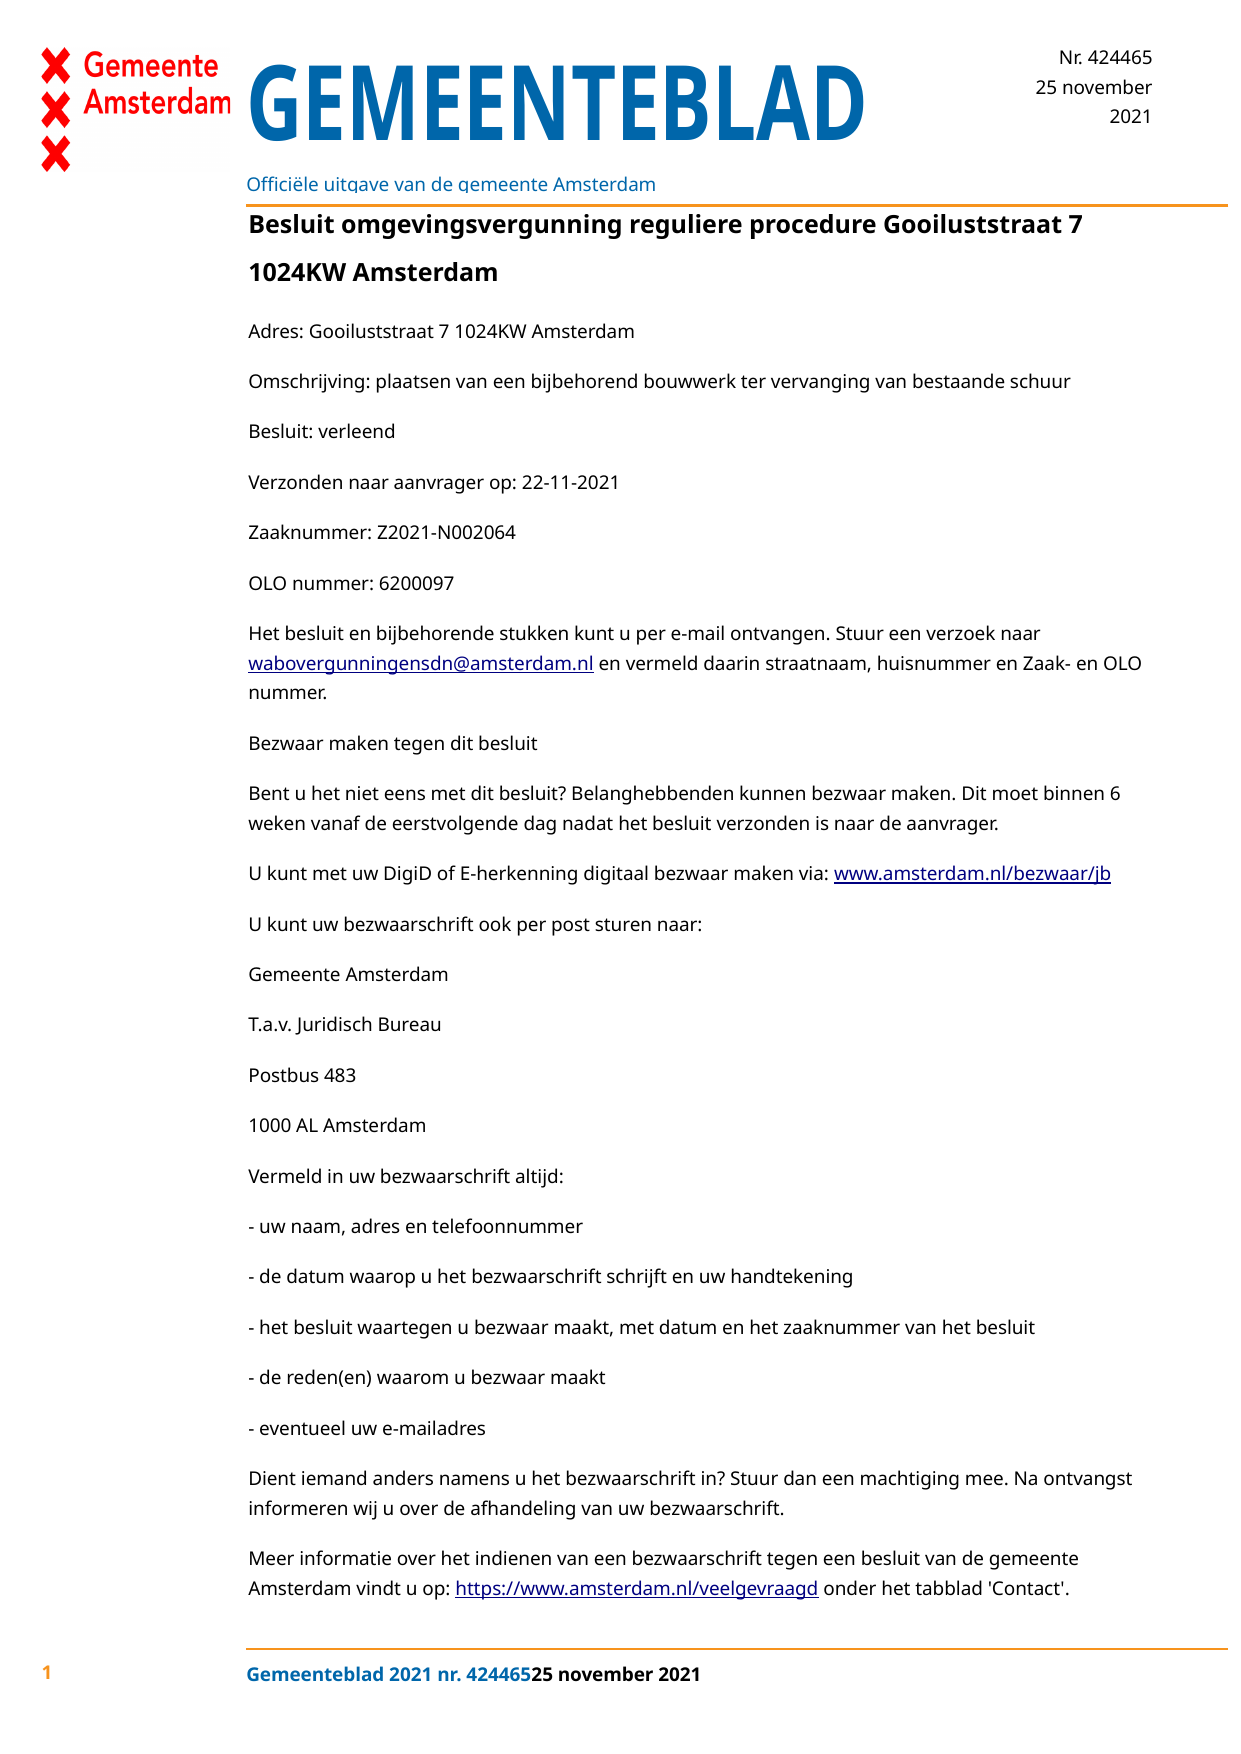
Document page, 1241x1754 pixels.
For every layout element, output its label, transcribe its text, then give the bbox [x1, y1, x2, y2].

text Dient iemand anders namens u het bezwaarschrift in? Stuur dan een machtiging mee. Na ontvangst informeren wij u over de afhandeling van uw bezwaarschrift. [248, 1465, 1152, 1521]
text Verzonden naar aanvrager op: 22-11-2021 [248, 469, 1152, 495]
text Vermeld in uw bezwaarschrift altijd: [248, 1163, 1152, 1189]
text Bezwaar maken tegen dit besluit [248, 730, 1152, 756]
text - de datum waarop u het bezwaarschrift schrijft en uw handtekening [248, 1264, 1152, 1289]
text Adres: Gooiluststraat 7 1024KW Amsterdam [248, 318, 1152, 344]
text Besluit: verleend [248, 419, 1152, 444]
text Besluit omgevingsvergunning reguliere procedure Gooiluststraat 7 1024KW Amsterdam [248, 207, 1152, 288]
text U kunt uw bezwaarschrift ook per post sturen naar: [248, 911, 1152, 937]
text 1000 AL Amsterdam [248, 1112, 1152, 1138]
text Bent u het niet eens met dit besluit? Belanghebbenden kunnen bezwaar maken. Dit moet binnen 6 weken vanaf de eerstvolgende dag nadat het besluit verzonden is naar de aanvrager. [248, 780, 1152, 836]
text T.a.v. Juridisch Bureau [248, 1012, 1152, 1037]
picture [41, 47, 231, 172]
text Postbus 483 [248, 1062, 1152, 1088]
text Gemeente Amsterdam [248, 961, 1152, 987]
text - uw naam, adres en telefoonnummer [248, 1213, 1152, 1239]
text U kunt met uw DigiD of E-herkenning digitaal bezwaar maken via: www.amsterdam.nl/bezwaar/jb [248, 860, 1152, 886]
text Het besluit en bijbehorende stukken kunt u per e-mail ontvangen. Stuur een verzoek naar wabovergunningensdn@amsterdam.nl en vermeld daarin straatnaam, huisnummer en Zaak- en OLO nummer. [248, 620, 1152, 705]
text Zaaknummer: Z2021-N002064 [248, 519, 1152, 545]
text - de reden(en) waarom u bezwaar maakt [248, 1364, 1152, 1390]
text Omschrijving: plaatsen van een bijbehorend bouwwerk ter vervanging van bestaande schuur [248, 368, 1152, 394]
text Meer informatie over het indienen van een bezwaarschrift tegen een besluit van de gemeente Amsterdam vindt u op: https://www.amsterdam.nl/veelgevraagd onder het tabblad 'Contact'. [248, 1545, 1152, 1601]
text OLO nummer: 6200097 [248, 570, 1152, 596]
text - het besluit waartegen u bezwaar maakt, met datum en het zaaknummer van het besluit [248, 1314, 1152, 1340]
text - eventueel uw e-mailadres [248, 1415, 1152, 1441]
